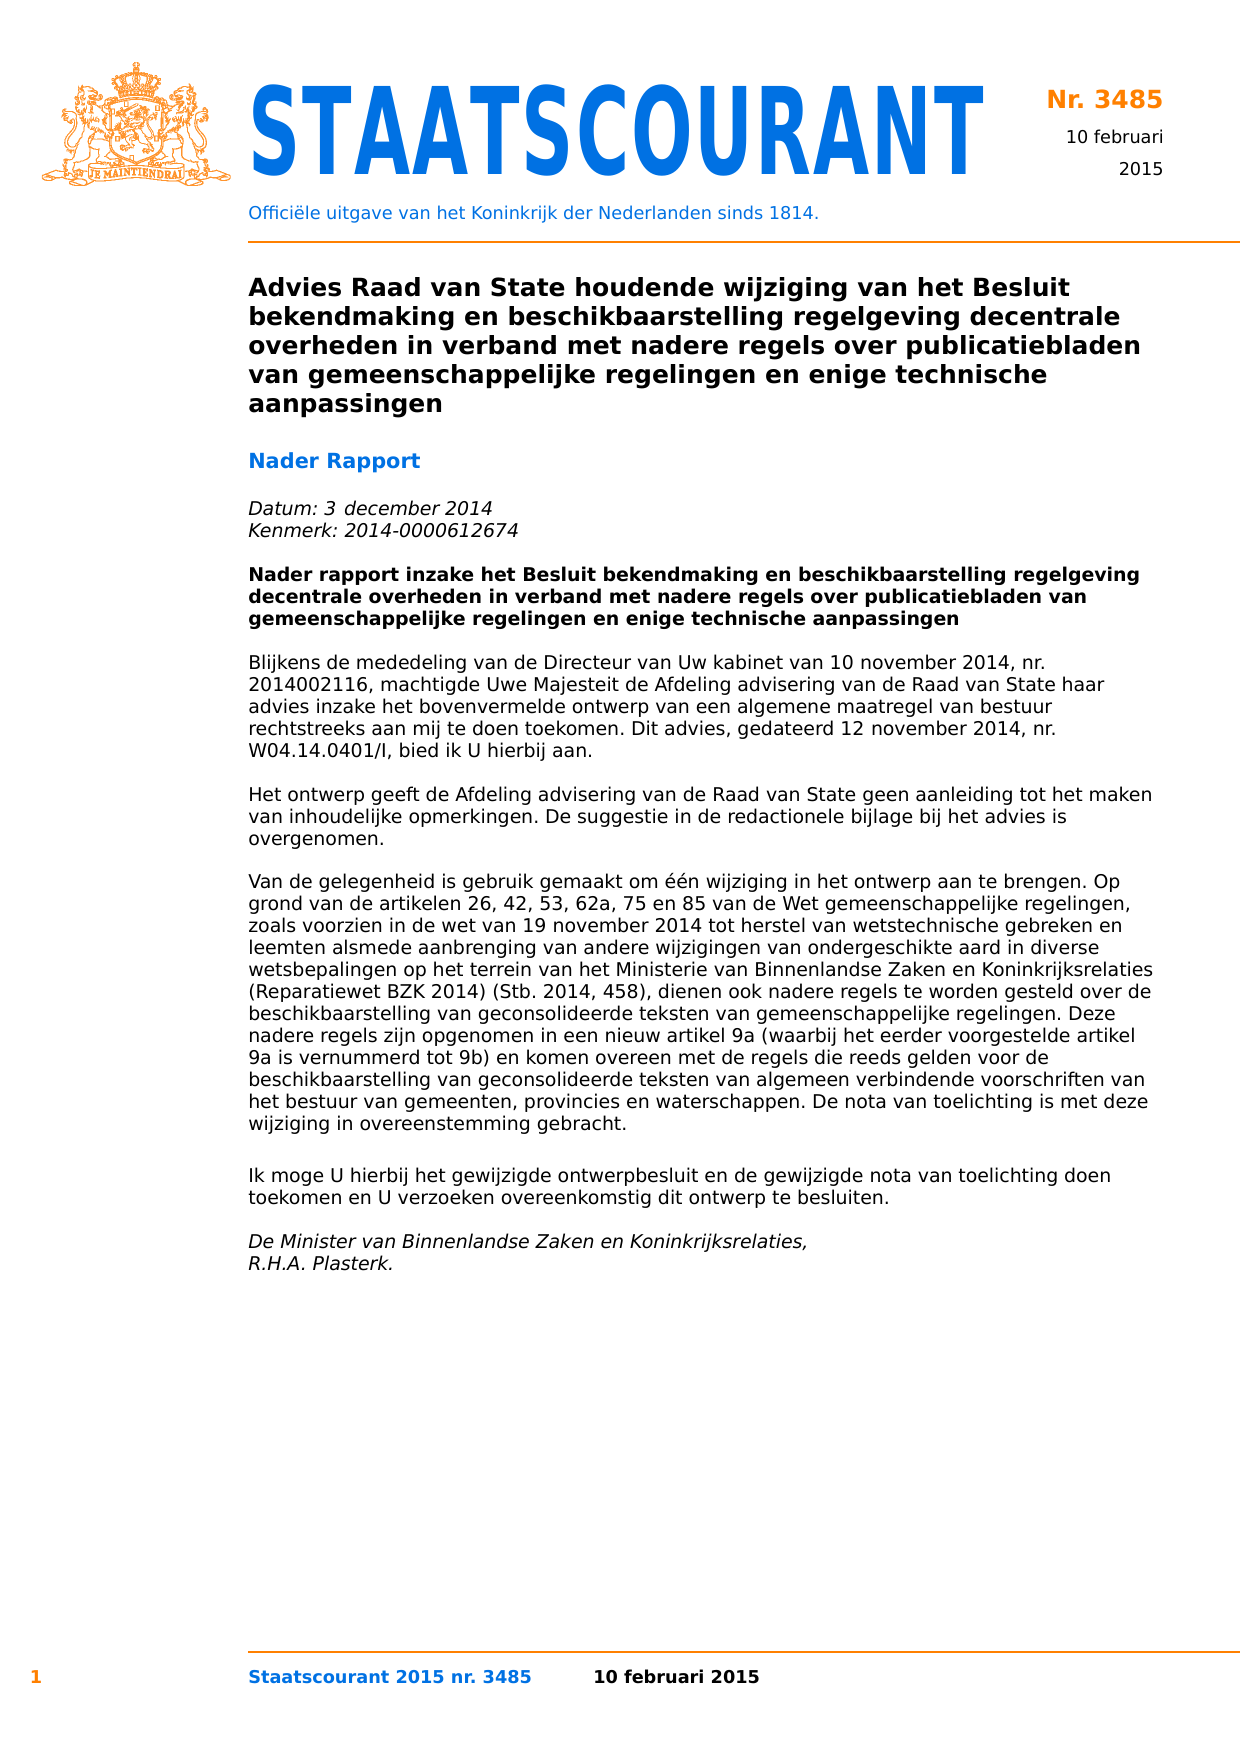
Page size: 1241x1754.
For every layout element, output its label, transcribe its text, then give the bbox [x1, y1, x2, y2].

text De Minister van Binnenlandse Zaken en Koninkrijksrelaties, R.H.A. Plasterk. [248, 1231, 1163, 1275]
subtitle Advies Raad van State houdende wijziging van het Besluit bekendmaking en beschikbaarstelling regelgeving decentrale overheden in verband met nadere regels over publicatiebladen van gemeenschappelijke regelingen en enige technische aanpassingen [248, 273, 1163, 419]
table_cell Officiële uitgave van het Koninkrijk der Nederlanden sinds 1814. [248, 203, 1240, 241]
text Van de gelegenheid is gebruik gemaakt om één wijziging in het ontwerp aan te brengen. Op grond van de artikelen 26, 42, 53, 62a, 75 en 85 van de Wet gemeenschappelijke regelingen, zoals voorzien in de wet van 19 november 2014 tot herstel van wetstechnische gebreken en leemten alsmede aanbrenging van andere wijzigingen van ondergeschikte aard in diverse wetsbepalingen op het terrein van het Ministerie van Binnenlandse Zaken en Koninkrijksrelaties (Reparatiewet BZK 2014) (Stb. 2014, 458), dienen ook nadere regels te worden gesteld over de beschikbaarstelling van geconsolideerde teksten van gemeenschappelijke regelingen. Deze nadere regels zijn opgenomen in een nieuw artikel 9a (waarbij het eerder voorgestelde artikel 9a is vernummerd tot 9b) en komen overeen met de regels die reeds gelden voor de beschikbaarstelling van geconsolideerde teksten van algemeen verbindende voorschriften van het bestuur van gemeenten, provincies en waterschappen. De nota van toelichting is met deze wijziging in overeenstemming gebracht. [248, 871, 1163, 1135]
table_header [25, 62, 248, 241]
text Blijkens de mededeling van de Directeur van Uw kabinet van 10 november 2014, nr. 2014002116, machtigde Uwe Majesteit de Afdeling advisering van de Raad van State haar advies inzake het bovenvermelde ontwerp van een algemene maatregel van bestuur rechtstreeks aan mij te doen toekomen. Dit advies, gedateerd 12 november 2014, nr. W04.14.0401/I, bied ik U hierbij aan. [248, 652, 1163, 762]
text Ik moge U hierbij het gewijzigde ontwerpbesluit en de gewijzigde nota van toelichting doen toekomen en U verzoeken overeenkomstig dit ontwerp te besluiten. [248, 1165, 1163, 1209]
table_cell 2015 [998, 153, 1240, 203]
subtitle Nader Rapport [248, 449, 1163, 473]
table_header Nr. 3485 [998, 62, 1240, 121]
text Nader rapport inzake het Besluit bekendmaking en beschikbaarstelling regelgeving decentrale overheden in verband met nadere regels over publicatiebladen van gemeenschappelijke regelingen en enige technische aanpassingen [248, 564, 1163, 630]
picture [41, 62, 231, 186]
text Het ontwerp geeft de Afdeling advisering van de Raad van State geen aanleiding tot het maken van inhoudelijke opmerkingen. De suggestie in de redactionele bijlage bij het advies is overgenomen. [248, 783, 1163, 849]
text Kenmerk: 2014-0000612674 [248, 520, 1163, 542]
text Datum: 3 december 2014 [248, 498, 1163, 520]
table_header STAATSCOURANT [248, 62, 998, 203]
table_cell 10 februari [998, 121, 1240, 153]
